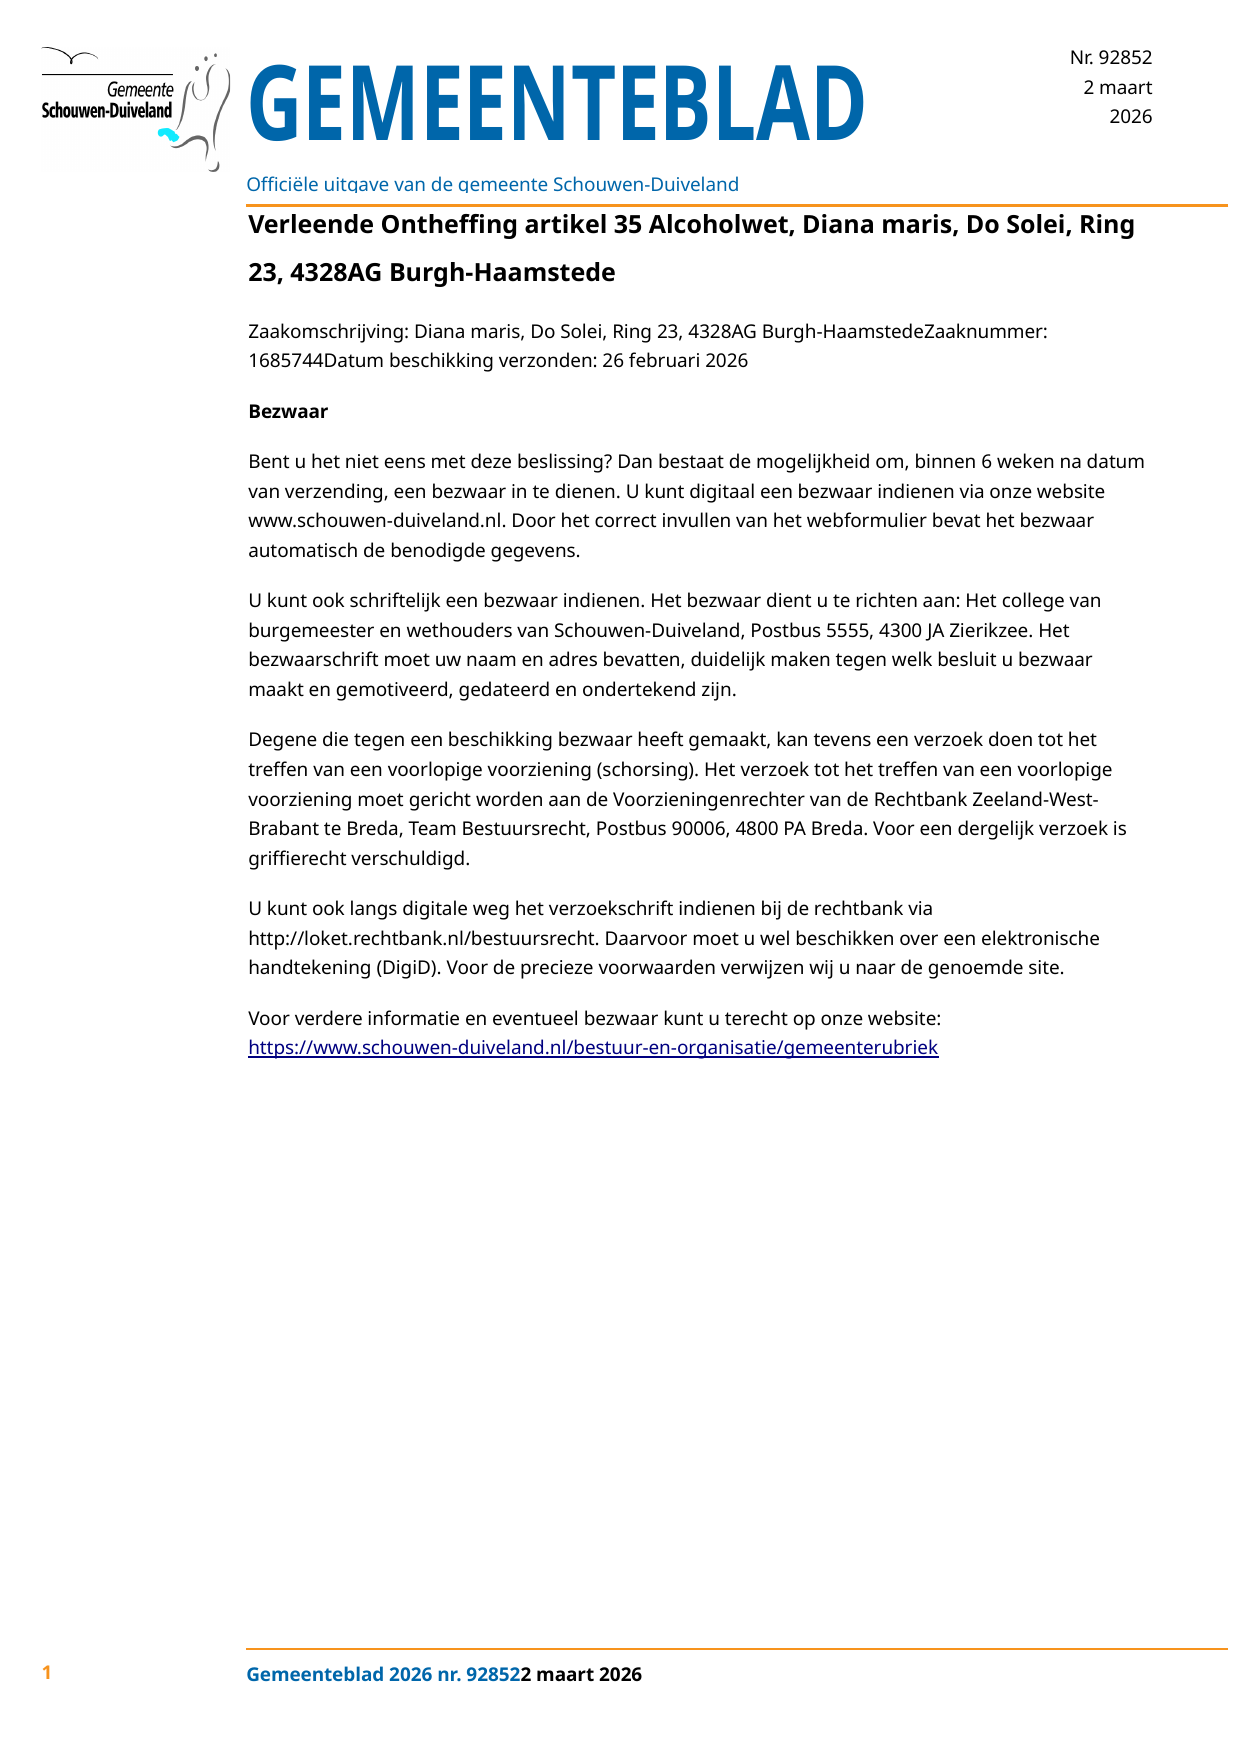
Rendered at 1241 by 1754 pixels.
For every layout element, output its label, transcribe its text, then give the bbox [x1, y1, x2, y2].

text Bezwaar [248, 398, 1152, 424]
text U kunt ook langs digitale weg het verzoekschrift indienen bij de rechtbank via http://loket.rechtbank.nl/bestuursrecht. Daarvoor moet u wel beschikken over een elektronische handtekening (DigiD). Voor de precieze voorwaarden verwijzen wij u naar de genoemde site. [248, 895, 1152, 980]
text Degene die tegen een beschikking bezwaar heeft gemaakt, kan tevens een verzoek doen tot het treffen van een voorlopige voorziening (schorsing). Het verzoek tot het treffen van een voorlopige voorziening moet gericht worden aan de Voorzieningenrechter van de Rechtbank Zeeland-West-Brabant te Breda, Team Bestuursrecht, Postbus 90006, 4800 PA Breda. Voor een dergelijk verzoek is griffierecht verschuldigd. [248, 727, 1152, 871]
text Zaakomschrijving: Diana maris, Do Solei, Ring 23, 4328AG Burgh-HaamstedeZaaknummer: 1685744Datum beschikking verzonden: 26 februari 2026 [248, 318, 1152, 373]
picture [41, 47, 231, 172]
text U kunt ook schriftelijk een bezwaar indienen. Het bezwaar dient u te richten aan: Het college van burgemeester en wethouders van Schouwen-Duiveland, Postbus 5555, 4300 JA Zierikzee. Het bezwaarschrift moet uw naam en adres bevatten, duidelijk maken tegen welk besluit u bezwaar maakt en gemotiveerd, gedateerd en ondertekend zijn. [248, 587, 1152, 702]
text Bent u het niet eens met deze beslissing? Dan bestaat de mogelijkheid om, binnen 6 weken na datum van verzending, een bezwaar in te dienen. U kunt digitaal een bezwaar indienen via onze website www.schouwen-duiveland.nl. Door het correct invullen van het webformulier bevat het bezwaar automatisch de benodigde gegevens. [248, 448, 1152, 563]
text Verleende Ontheffing artikel 35 Alcoholwet, Diana maris, Do Solei, Ring 23, 4328AG Burgh-Haamstede [248, 207, 1152, 288]
text Voor verdere informatie en eventueel bezwaar kunt u terecht op onze website: https://www.schouwen-duiveland.nl/bestuur-en-organisatie/gemeenterubriek [248, 1005, 1152, 1060]
